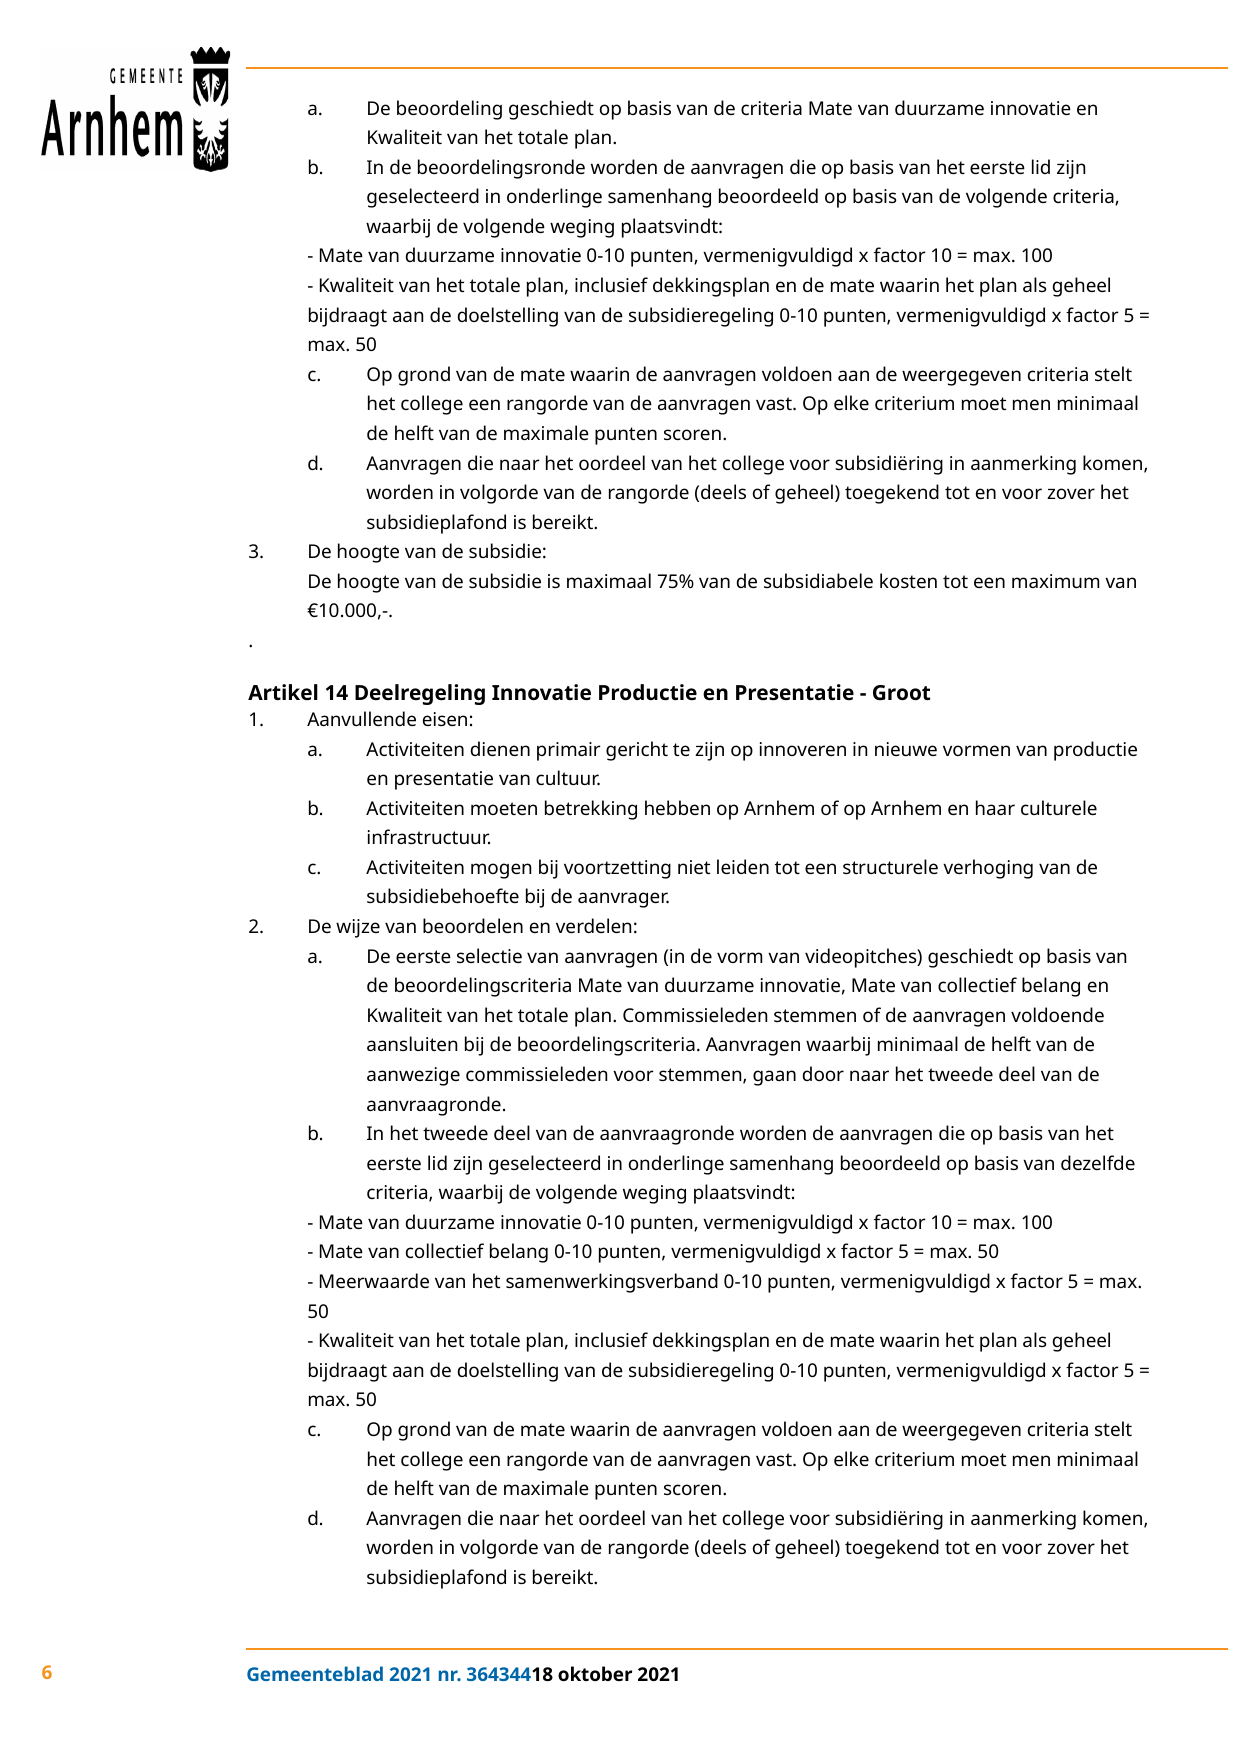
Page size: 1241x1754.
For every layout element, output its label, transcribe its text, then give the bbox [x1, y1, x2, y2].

list In de beoordelingsronde worden de aanvragen die op basis van het eerste lid zijn geselecteerd in onderlinge samenhang beoordeeld op basis van de volgende criteria, waarbij de volgende weging plaatsvindt: [307, 154, 1152, 239]
list - Mate van duurzame innovatie 0-10 punten, vermenigvuldigd x factor 10 = max. 100 [248, 1209, 1152, 1235]
list - Kwaliteit van het totale plan, inclusief dekkingsplan en de mate waarin het plan als geheel bijdraagt aan de doelstelling van de subsidieregeling 0-10 punten, vermenigvuldigd x factor 5 = max. 50 [248, 272, 1152, 357]
list De wijze van beoordelen en verdelen: [248, 913, 1152, 939]
picture [41, 47, 231, 172]
list - Mate van collectief belang 0-10 punten, vermenigvuldigd x factor 5 = max. 50 [248, 1239, 1152, 1264]
list Op grond van de mate waarin de aanvragen voldoen aan de weergegeven criteria stelt het college een rangorde van de aanvragen vast. Op elke criterium moet men minimaal de helft van de maximale punten scoren. [307, 361, 1152, 446]
list Op grond van de mate waarin de aanvragen voldoen aan de weergegeven criteria stelt het college een rangorde van de aanvragen vast. Op elke criterium moet men minimaal de helft van de maximale punten scoren. [307, 1416, 1152, 1501]
list De hoogte van de subsidie: [248, 538, 1152, 564]
list - Meerwaarde van het samenwerkingsverband 0-10 punten, vermenigvuldigd x factor 5 = max. 50 [248, 1268, 1152, 1323]
text Artikel 14 Deelregeling Innovatie Productie en Presentatie - Groot [248, 678, 1152, 706]
list Activiteiten dienen primair gericht te zijn op innoveren in nieuwe vormen van productie en presentatie van cultuur. [307, 736, 1152, 791]
list De hoogte van de subsidie is maximaal 75% van de subsidiabele kosten tot een maximum van €10.000,-. [248, 568, 1152, 623]
list Activiteiten moeten betrekking hebben op Arnhem of op Arnhem en haar culturele infrastructuur. [307, 795, 1152, 850]
list Activiteiten mogen bij voortzetting niet leiden tot een structurele verhoging van de subsidiebehoefte bij de aanvrager. [307, 854, 1152, 909]
list Aanvullende eisen: [248, 706, 1152, 732]
list Aanvragen die naar het oordeel van het college voor subsidiëring in aanmerking komen, worden in volgorde van de rangorde (deels of geheel) toegekend tot en voor zover het subsidieplafond is bereikt. [307, 450, 1152, 535]
list Aanvragen die naar het oordeel van het college voor subsidiëring in aanmerking komen, worden in volgorde van de rangorde (deels of geheel) toegekend tot en voor zover het subsidieplafond is bereikt. [307, 1505, 1152, 1590]
list - Kwaliteit van het totale plan, inclusief dekkingsplan en de mate waarin het plan als geheel bijdraagt aan de doelstelling van de subsidieregeling 0-10 punten, vermenigvuldigd x factor 5 = max. 50 [248, 1327, 1152, 1412]
list In het tweede deel van de aanvraagronde worden de aanvragen die op basis van het eerste lid zijn geselecteerd in onderlinge samenhang beoordeeld op basis van dezelfde criteria, waarbij de volgende weging plaatsvindt: [307, 1120, 1152, 1205]
list - Mate van duurzame innovatie 0-10 punten, vermenigvuldigd x factor 10 = max. 100 [248, 243, 1152, 268]
list De eerste selectie van aanvragen (in de vorm van videopitches) geschiedt op basis van de beoordelingscriteria Mate van duurzame innovatie, Mate van collectief belang en Kwaliteit van het totale plan. Commissieleden stemmen of de aanvragen voldoende aansluiten bij de beoordelingscriteria. Aanvragen waarbij minimaal de helft van de aanwezige commissieleden voor stemmen, gaan door naar het tweede deel van de aanvraagronde. [307, 943, 1152, 1116]
list De beoordeling geschiedt op basis van de criteria Mate van duurzame innovatie en Kwaliteit van het totale plan. [307, 95, 1152, 150]
text . [248, 627, 1152, 653]
